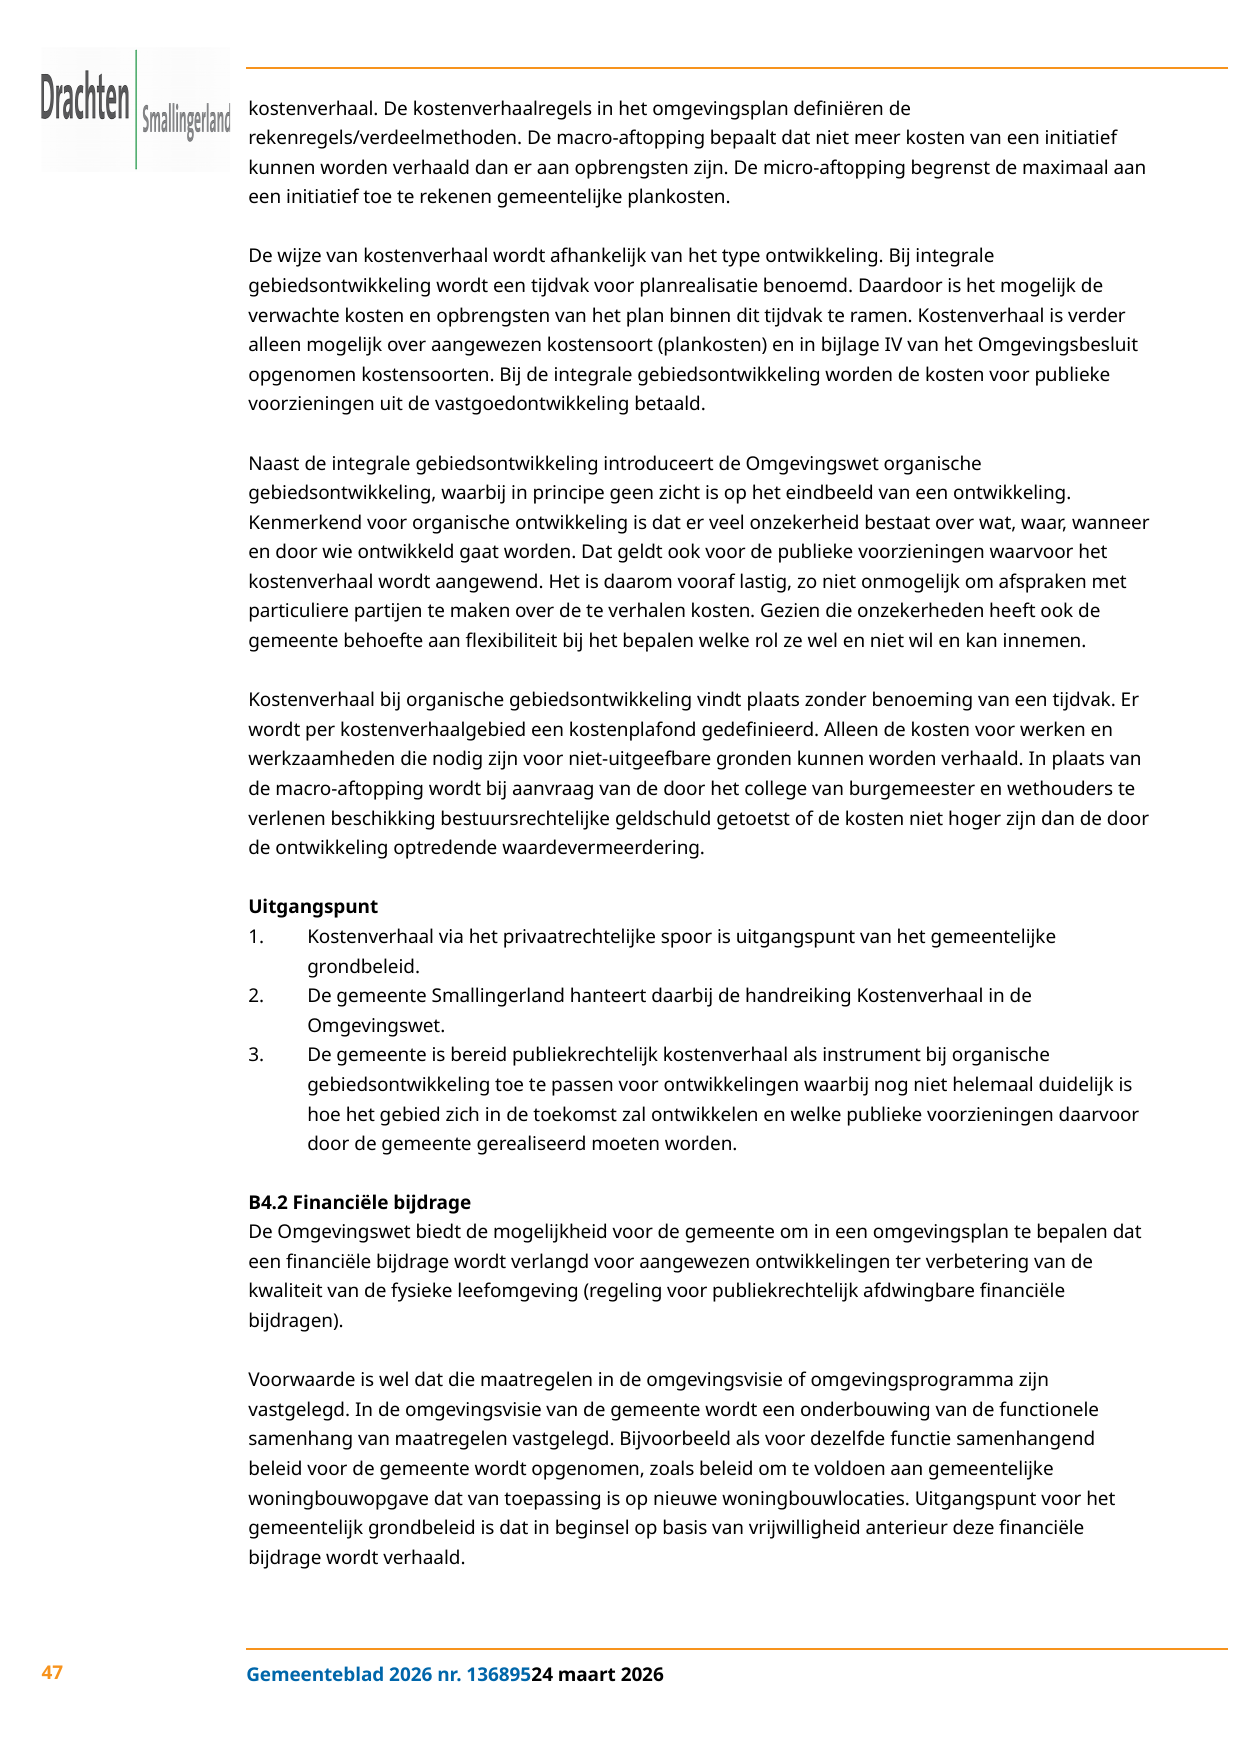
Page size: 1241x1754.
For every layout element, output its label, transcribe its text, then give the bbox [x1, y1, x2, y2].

text De wijze van kostenverhaal wordt afhankelijk van het type ontwikkeling. Bij integrale gebiedsontwikkeling wordt een tijdvak voor planrealisatie benoemd. Daardoor is het mogelijk de verwachte kosten en opbrengsten van het plan binnen dit tijdvak te ramen. Kostenverhaal is verder alleen mogelijk over aangewezen kostensoort (plankosten) en in bijlage IV van het Omgevingsbesluit opgenomen kostensoorten. Bij de integrale gebiedsontwikkeling worden de kosten voor publieke voorzieningen uit de vastgoedontwikkeling betaald. [248, 243, 1152, 416]
text Kostenverhaal bij organische gebiedsontwikkeling vindt plaats zonder benoeming van een tijdvak. Er wordt per kostenverhaalgebied een kostenplafond gedefinieerd. Alleen de kosten voor werken en werkzaamheden die nodig zijn voor niet-uitgeefbare gronden kunnen worden verhaald. In plaats van de macro-aftopping wordt bij aanvraag van de door het college van burgemeester en wethouders te verlenen beschikking bestuursrechtelijke geldschuld getoetst of de kosten niet hoger zijn dan de door de ontwikkeling optredende waardevermeerdering. [248, 686, 1152, 860]
text De Omgevingswet biedt de mogelijkheid voor de gemeente om in een omgevingsplan te bepalen dat een financiële bijdrage wordt verlangd voor aangewezen ontwikkelingen ter verbetering van de kwaliteit van de fysieke leefomgeving (regeling voor publiekrechtelijk afdwingbare financiële bijdragen). [248, 1218, 1152, 1333]
text B4.2 Financiële bijdrage [248, 1189, 1152, 1214]
text Voorwaarde is wel dat die maatregelen in de omgevingsvisie of omgevingsprogramma zijn vastgelegd. In de omgevingsvisie van de gemeente wordt een onderbouwing van de functionele samenhang van maatregelen vastgelegd. Bijvoorbeeld als voor dezelfde functie samenhangend beleid voor de gemeente wordt opgenomen, zoals beleid om te voldoen aan gemeentelijke woningbouwopgave dat van toepassing is op nieuwe woningbouwlocaties. Uitgangspunt voor het gemeentelijk grondbeleid is dat in beginsel op basis van vrijwilligheid anterieur deze financiële bijdrage wordt verhaald. [248, 1366, 1152, 1569]
table_header Uitgangspunt Kostenverhaal via het privaatrechtelijke spoor is uitgangspunt van het gemeentelijke grondbeleid. De gemeente Smallingerland hanteert daarbij de handreiking Kostenverhaal in de Omgevingswet. De gemeente is bereid publiekrechtelijk kostenverhaal als instrument bij organische gebiedsontwikkeling toe te passen voor ontwikkelingen waarbij nog niet helemaal duidelijk is hoe het gebied zich in de toekomst zal ontwikkelen en welke publieke voorzieningen daarvoor door de gemeente gerealiseerd moeten worden. [248, 894, 1152, 1156]
picture [41, 47, 231, 172]
text Naast de integrale gebiedsontwikkeling introduceert de Omgevingswet organische gebiedsontwikkeling, waarbij in principe geen zicht is op het eindbeeld van een ontwikkeling. Kenmerkend voor organische ontwikkeling is dat er veel onzekerheid bestaat over wat, waar, wanneer en door wie ontwikkeld gaat worden. Dat geldt ook voor de publieke voorzieningen waarvoor het kostenverhaal wordt aangewend. Het is daarom vooraf lastig, zo niet onmogelijk om afspraken met particuliere partijen te maken over de te verhalen kosten. Gezien die onzekerheden heeft ook de gemeente behoefte aan flexibiliteit bij het bepalen welke rol ze wel en niet wil en kan innemen. [248, 450, 1152, 653]
text kostenverhaal. De kostenverhaalregels in het omgevingsplan definiëren de rekenregels/verdeelmethoden. De macro-aftopping bepaalt dat niet meer kosten van een initiatief kunnen worden verhaald dan er aan opbrengsten zijn. De micro-aftopping begrenst de maximaal aan een initiatief toe te rekenen gemeentelijke plankosten. [248, 95, 1152, 209]
